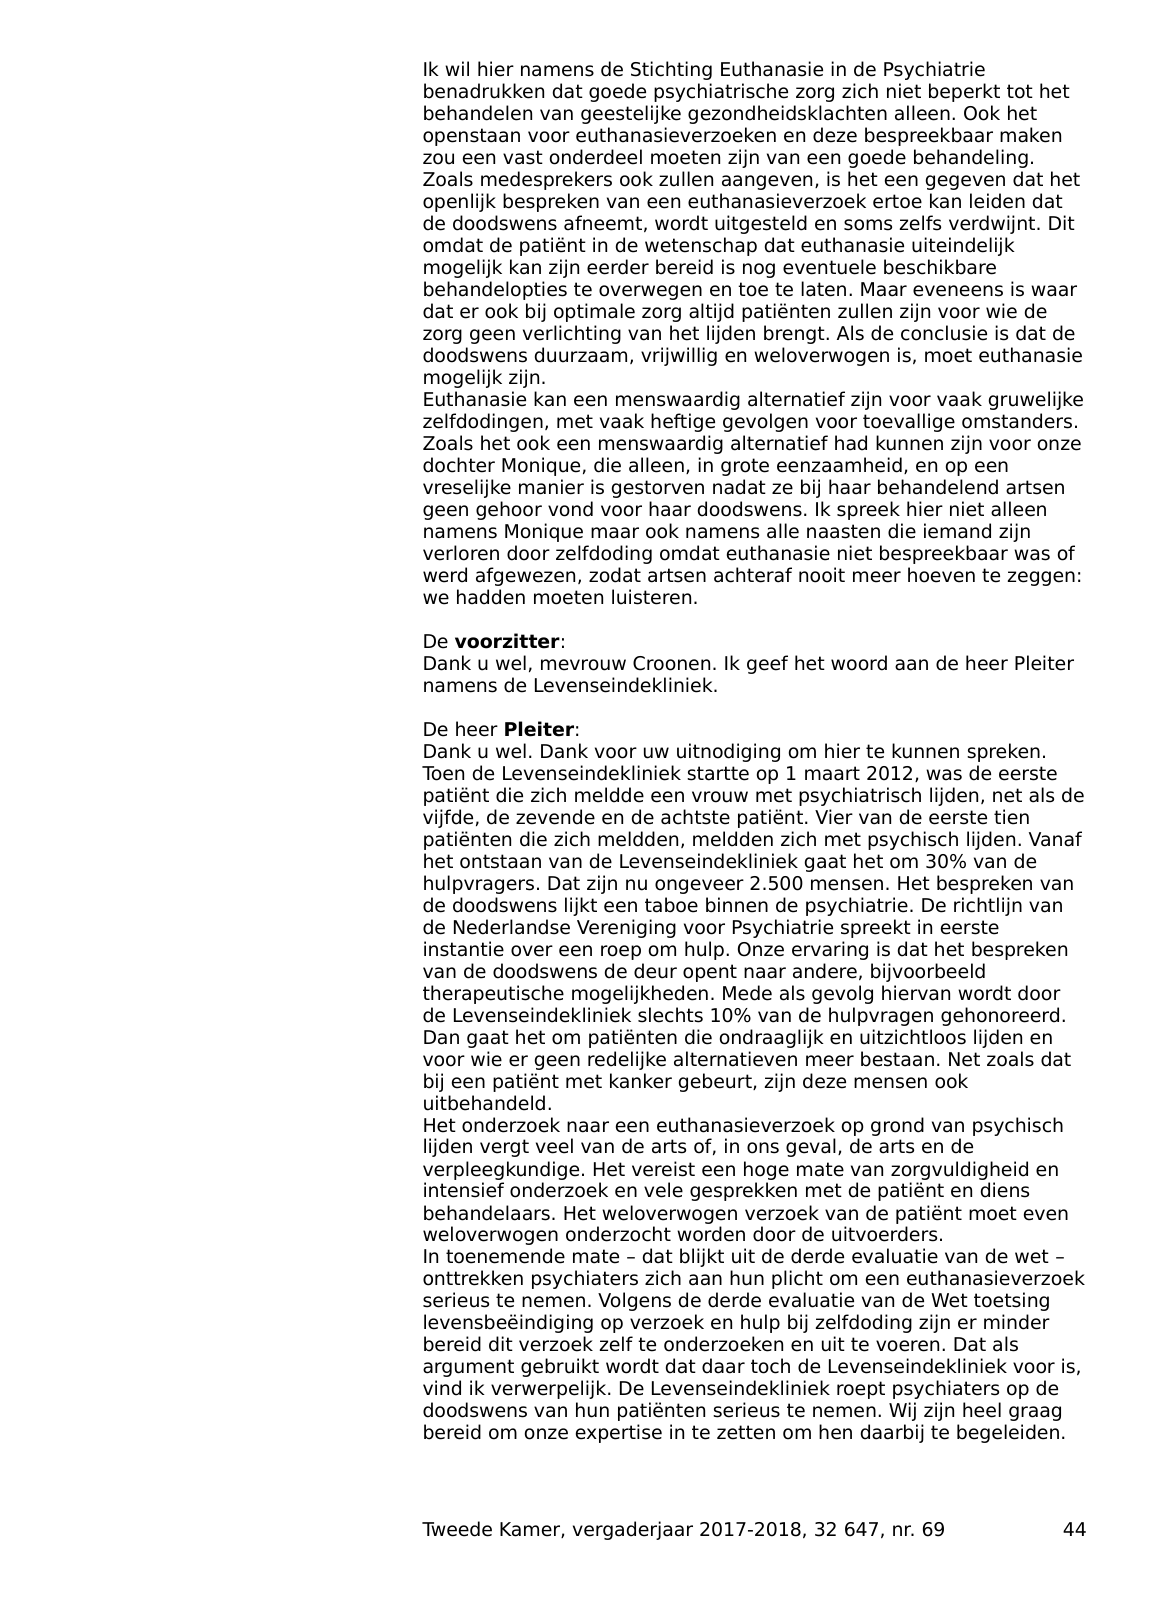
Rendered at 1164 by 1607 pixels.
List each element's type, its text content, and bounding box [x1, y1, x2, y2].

text Het onderzoek naar een euthanasieverzoek op grond van psychisch lijden vergt veel van de arts of, in ons geval, de arts en de verpleegkundige. Het vereist een hoge mate van zorgvuldigheid en intensief onderzoek en vele gesprekken met de patiënt en diens behandelaars. Het weloverwogen verzoek van de patiënt moet even weloverwogen onderzocht worden door de uitvoerders. [422, 1114, 1087, 1246]
text In toenemende mate – dat blijkt uit de derde evaluatie van de wet – onttrekken psychiaters zich aan hun plicht om een euthanasieverzoek serieus te nemen. Volgens de derde evaluatie van de Wet toetsing levensbeëindiging op verzoek en hulp bij zelfdoding zijn er minder bereid dit verzoek zelf te onderzoeken en uit te voeren. Dat als argument gebruikt wordt dat daar toch de Levenseindekliniek voor is, vind ik verwerpelijk. De Levenseindekliniek roept psychiaters op de doodswens van hun patiënten serieus te nemen. Wij zijn heel graag bereid om onze expertise in te zetten om hen daarbij te begeleiden. [422, 1246, 1087, 1444]
text Dank u wel, mevrouw Croonen. Ik geef het woord aan de heer Pleiter namens de Levenseindekliniek. [422, 653, 1087, 697]
text Ik wil hier namens de Stichting Euthanasie in de Psychiatrie benadrukken dat goede psychiatrische zorg zich niet beperkt tot het behandelen van geestelijke gezondheidsklachten alleen. Ook het openstaan voor euthanasieverzoeken en deze bespreekbaar maken zou een vast onderdeel moeten zijn van een goede behandeling. Zoals medesprekers ook zullen aangeven, is het een gegeven dat het openlijk bespreken van een euthanasieverzoek ertoe kan leiden dat de doodswens afneemt, wordt uitgesteld en soms zelfs verdwijnt. Dit omdat de patiënt in de wetenschap dat euthanasie uiteindelijk mogelijk kan zijn eerder bereid is nog eventuele beschikbare behandelopties te overwegen en toe te laten. Maar eveneens is waar dat er ook bij optimale zorg altijd patiënten zullen zijn voor wie de zorg geen verlichting van het lijden brengt. Als de conclusie is dat de doodswens duurzaam, vrijwillig en weloverwogen is, moet euthanasie mogelijk zijn. [422, 59, 1087, 389]
text Euthanasie kan een menswaardig alternatief zijn voor vaak gruwelijke zelfdodingen, met vaak heftige gevolgen voor toevallige omstanders. Zoals het ook een menswaardig alternatief had kunnen zijn voor onze dochter Monique, die alleen, in grote eenzaamheid, en op een vreselijke manier is gestorven nadat ze bij haar behandelend artsen geen gehoor vond voor haar doodswens. Ik spreek hier niet alleen namens Monique maar ook namens alle naasten die iemand zijn verloren door zelfdoding omdat euthanasie niet bespreekbaar was of werd afgewezen, zodat artsen achteraf nooit meer hoeven te zeggen: we hadden moeten luisteren. [422, 389, 1087, 608]
text Dank u wel. Dank voor uw uitnodiging om hier te kunnen spreken. Toen de Levenseindekliniek startte op 1 maart 2012, was de eerste patiënt die zich meldde een vrouw met psychiatrisch lijden, net als de vijfde, de zevende en de achtste patiënt. Vier van de eerste tien patiënten die zich meldden, meldden zich met psychisch lijden. Vanaf het ontstaan van de Levenseindekliniek gaat het om 30% van de hulpvragers. Dat zijn nu ongeveer 2.500 mensen. Het bespreken van de doodswens lijkt een taboe binnen de psychiatrie. De richtlijn van de Nederlandse Vereniging voor Psychiatrie spreekt in eerste instantie over een roep om hulp. Onze ervaring is dat het bespreken van de doodswens de deur opent naar andere, bijvoorbeeld therapeutische mogelijkheden. Mede als gevolg hiervan wordt door de Levenseindekliniek slechts 10% van de hulpvragen gehonoreerd. Dan gaat het om patiënten die ondraaglijk en uitzichtloos lijden en voor wie er geen redelijke alternatieven meer bestaan. Net zoals dat bij een patiënt met kanker gebeurt, zijn deze mensen ook uitbehandeld. [422, 741, 1087, 1114]
text De heer Pleiter: [422, 719, 1087, 741]
text De voorzitter: [422, 631, 1087, 653]
